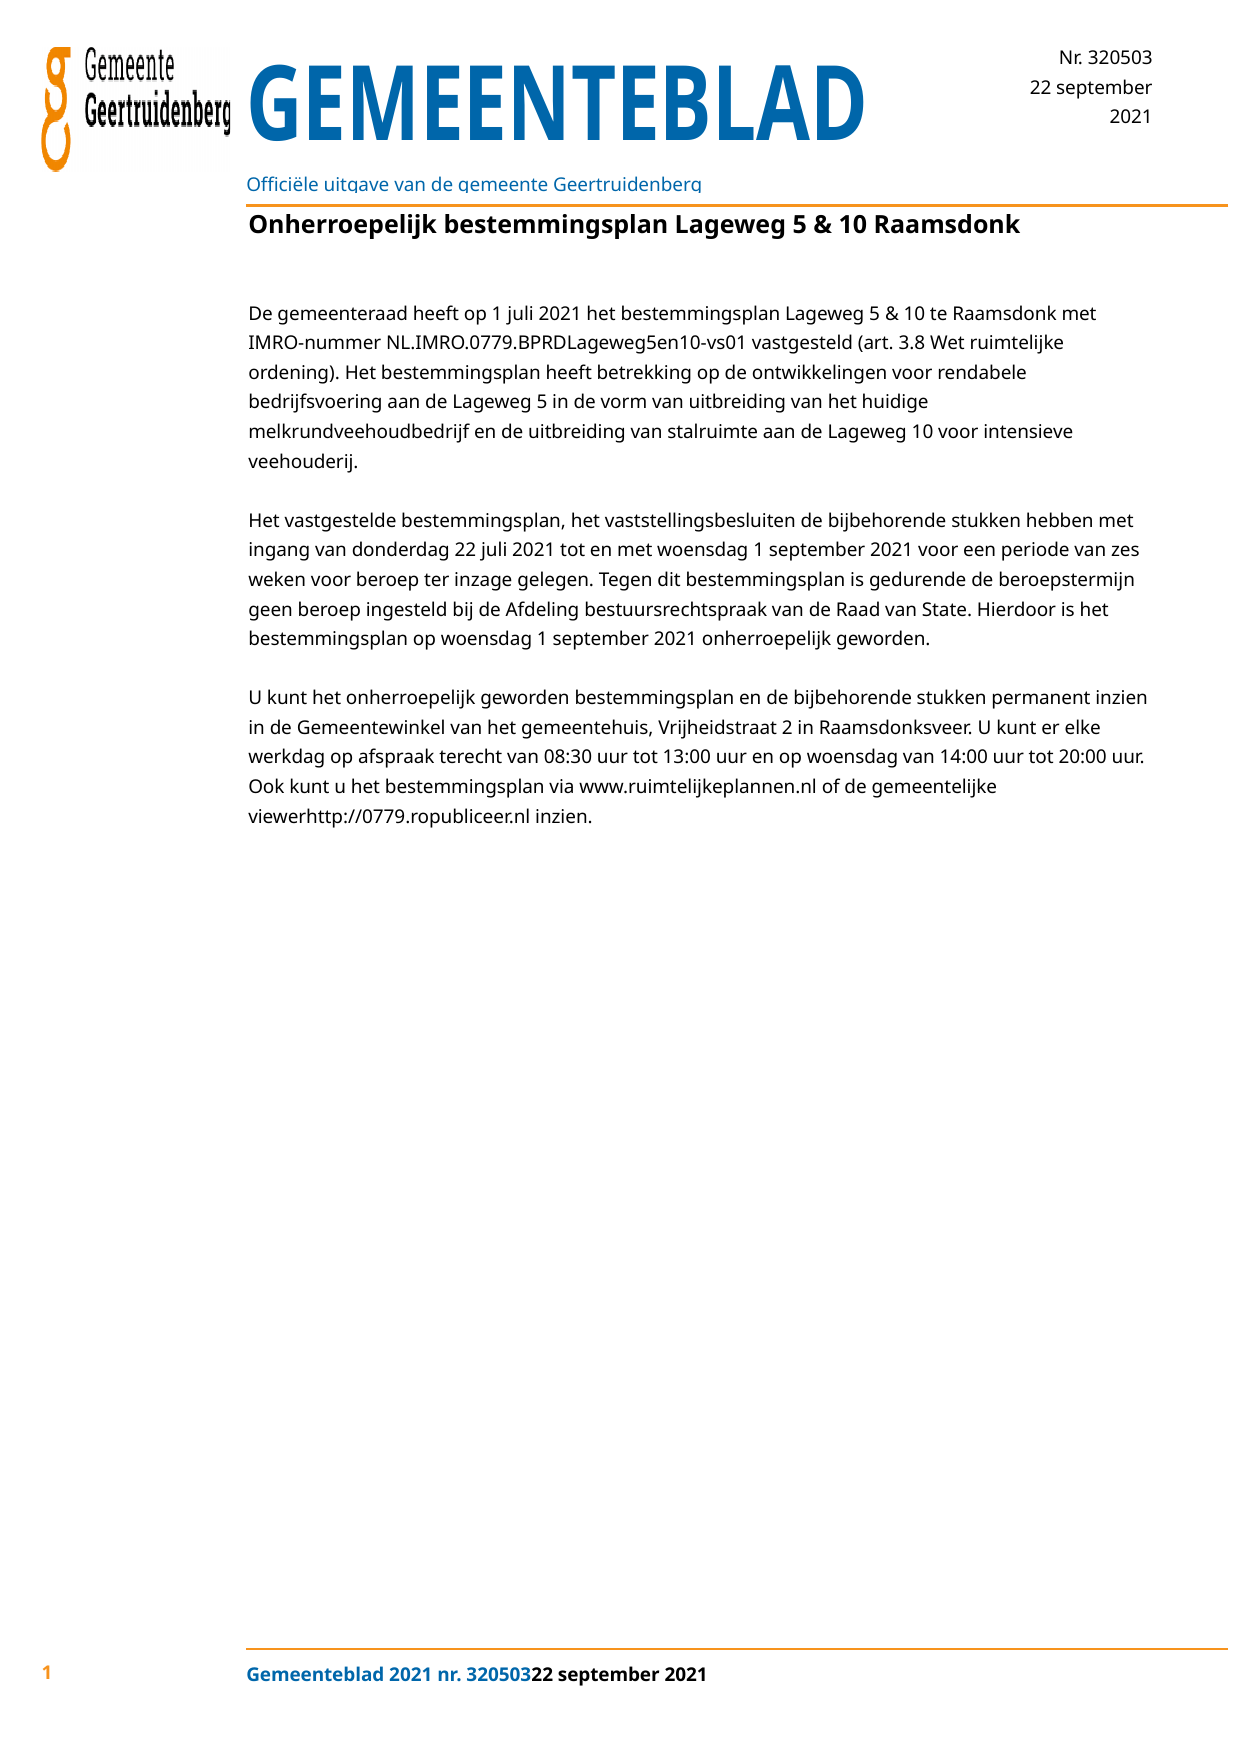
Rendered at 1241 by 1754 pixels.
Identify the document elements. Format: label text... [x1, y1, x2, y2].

text Het vastgestelde bestemmingsplan, het vaststellingsbesluiten de bijbehorende stukken hebben met ingang van donderdag 22 juli 2021 tot en met woensdag 1 september 2021 voor een periode van zes weken voor beroep ter inzage gelegen. Tegen dit bestemmingsplan is gedurende de beroepstermijn geen beroep ingesteld bij de Afdeling bestuursrechtspraak van de Raad van State. Hierdoor is het bestemmingsplan op woensdag 1 september 2021 onherroepelijk geworden. [248, 507, 1152, 651]
picture [41, 47, 231, 172]
text De gemeenteraad heeft op 1 juli 2021 het bestemmingsplan Lageweg 5 & 10 te Raamsdonk met IMRO-nummer NL.IMRO.0779.BPRDLageweg5en10-vs01 vastgesteld (art. 3.8 Wet ruimtelijke ordening). Het bestemmingsplan heeft betrekking op de ontwikkelingen voor rendabele bedrijfsvoering aan de Lageweg 5 in de vorm van uitbreiding van het huidige melkrundveehoudbedrijf en de uitbreiding van stalruimte aan de Lageweg 10 voor intensieve veehouderij. [248, 300, 1152, 473]
text U kunt het onherroepelijk geworden bestemmingsplan en de bijbehorende stukken permanent inzien in de Gemeentewinkel van het gemeentehuis, Vrijheidstraat 2 in Raamsdonksveer. U kunt er elke werkdag op afspraak terecht van 08:30 uur tot 13:00 uur en op woensdag van 14:00 uur tot 20:00 uur. Ook kunt u het bestemmingsplan via www.ruimtelijkeplannen.nl of de gemeentelijke viewerhttp://0779.ropubliceer.nl inzien. [248, 684, 1152, 828]
text Onherroepelijk bestemmingsplan Lageweg 5 & 10 Raamsdonk [248, 207, 1152, 241]
